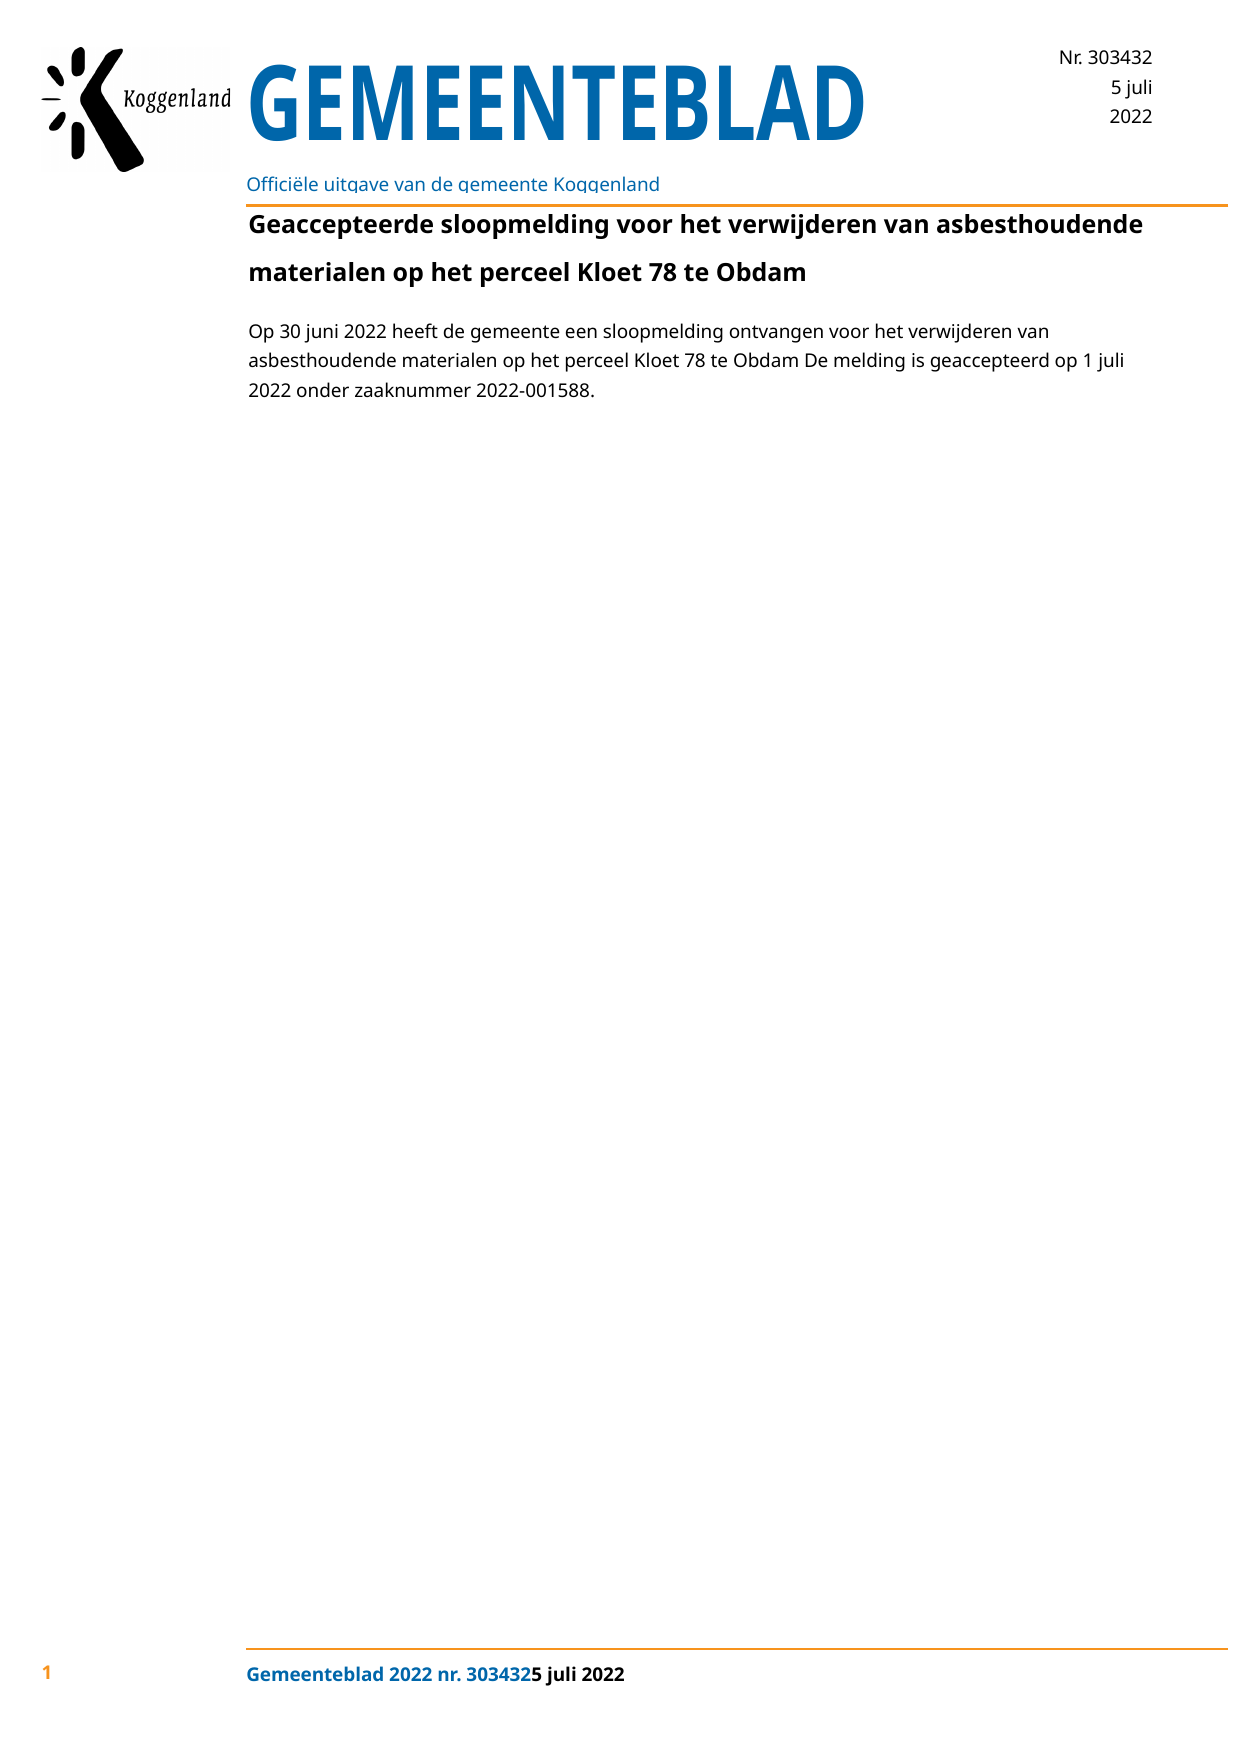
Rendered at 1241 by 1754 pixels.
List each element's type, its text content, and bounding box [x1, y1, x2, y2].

text Op 30 juni 2022 heeft de gemeente een sloopmelding ontvangen voor het verwijderen van asbesthoudende materialen op het perceel Kloet 78 te Obdam De melding is geaccepteerd op 1 juli 2022 onder zaaknummer 2022-001588. [248, 318, 1152, 403]
picture [41, 47, 231, 172]
text Geaccepteerde sloopmelding voor het verwijderen van asbesthoudende materialen op het perceel Kloet 78 te Obdam [248, 207, 1152, 288]
